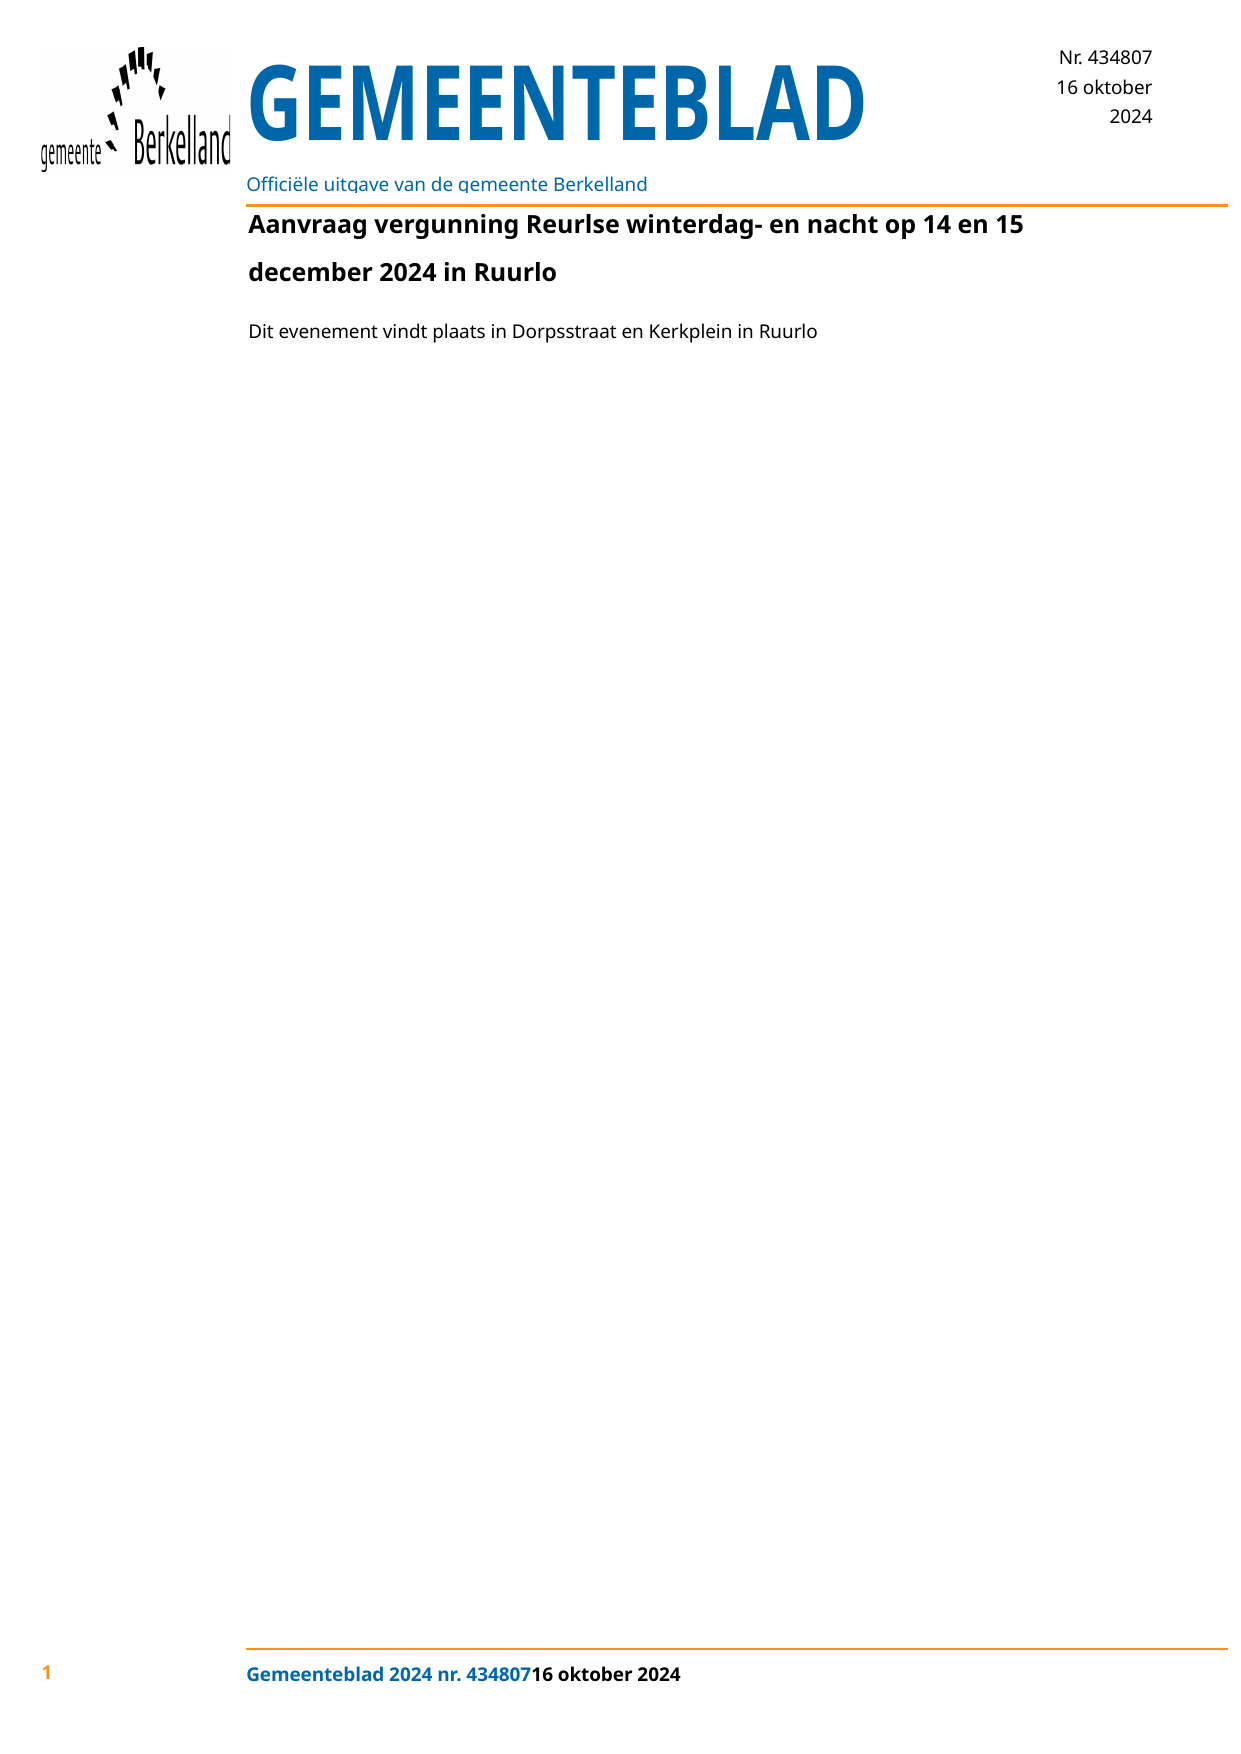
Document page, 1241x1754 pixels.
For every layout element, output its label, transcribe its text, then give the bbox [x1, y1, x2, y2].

text Dit evenement vindt plaats in Dorpsstraat en Kerkplein in Ruurlo [248, 318, 1152, 344]
text Aanvraag vergunning Reurlse winterdag- en nacht op 14 en 15 december 2024 in Ruurlo [248, 207, 1152, 288]
picture [41, 47, 231, 172]
